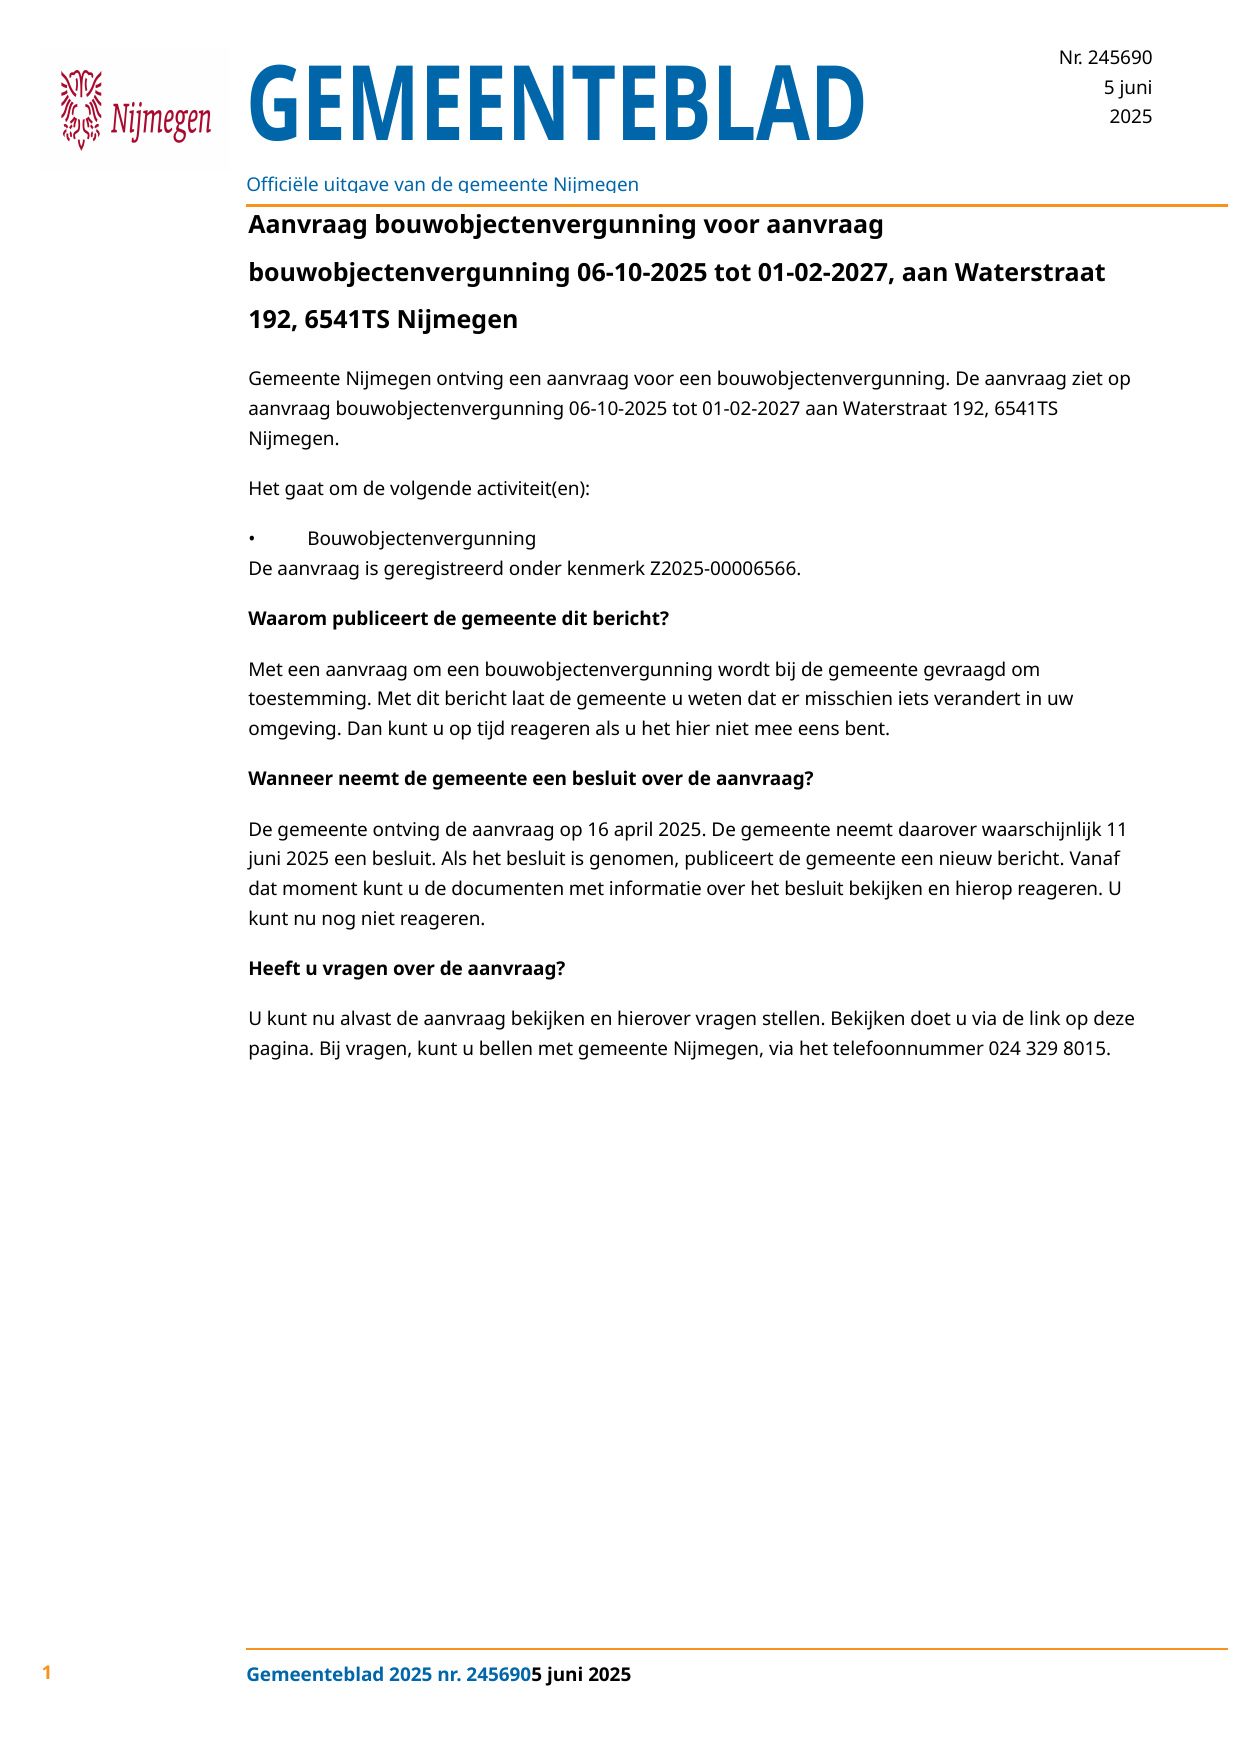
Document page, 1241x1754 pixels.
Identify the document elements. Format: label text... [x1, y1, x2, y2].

text Heeft u vragen over de aanvraag? [248, 955, 1152, 981]
text Wanneer neemt de gemeente een besluit over de aanvraag? [248, 766, 1152, 791]
list Bouwobjectenvergunning [248, 526, 1152, 551]
text Gemeente Nijmegen ontving een aanvraag voor een bouwobjectenvergunning. De aanvraag ziet op aanvraag bouwobjectenvergunning 06-10-2025 tot 01-02-2027 aan Waterstraat 192, 6541TS Nijmegen. [248, 366, 1152, 450]
text Aanvraag bouwobjectenvergunning voor aanvraag bouwobjectenvergunning 06-10-2025 tot 01-02-2027, aan Waterstraat 192, 6541TS Nijmegen [248, 207, 1152, 336]
text De aanvraag is geregistreerd onder kenmerk Z2025-00006566. [248, 555, 1152, 581]
text Het gaat om de volgende activiteit(en): [248, 475, 1152, 501]
text U kunt nu alvast de aanvraag bekijken en hierover vragen stellen. Bekijken doet u via de link op deze pagina. Bij vragen, kunt u bellen met gemeente Nijmegen, via het telefoonnummer 024 329 8015. [248, 1006, 1152, 1061]
text De gemeente ontving de aanvraag op 16 april 2025. De gemeente neemt daarover waarschijnlijk 11 juni 2025 een besluit. Als het besluit is genomen, publiceert de gemeente een nieuw bericht. Vanaf dat moment kunt u de documenten met informatie over het besluit bekijken en hierop reageren. U kunt nu nog niet reageren. [248, 816, 1152, 930]
text Waarom publiceert de gemeente dit bericht? [248, 606, 1152, 631]
picture [41, 47, 231, 172]
text Met een aanvraag om een bouwobjectenvergunning wordt bij de gemeente gevraagd om toestemming. Met dit bericht laat de gemeente u weten dat er misschien iets verandert in uw omgeving. Dan kunt u op tijd reageren als u het hier niet mee eens bent. [248, 656, 1152, 741]
